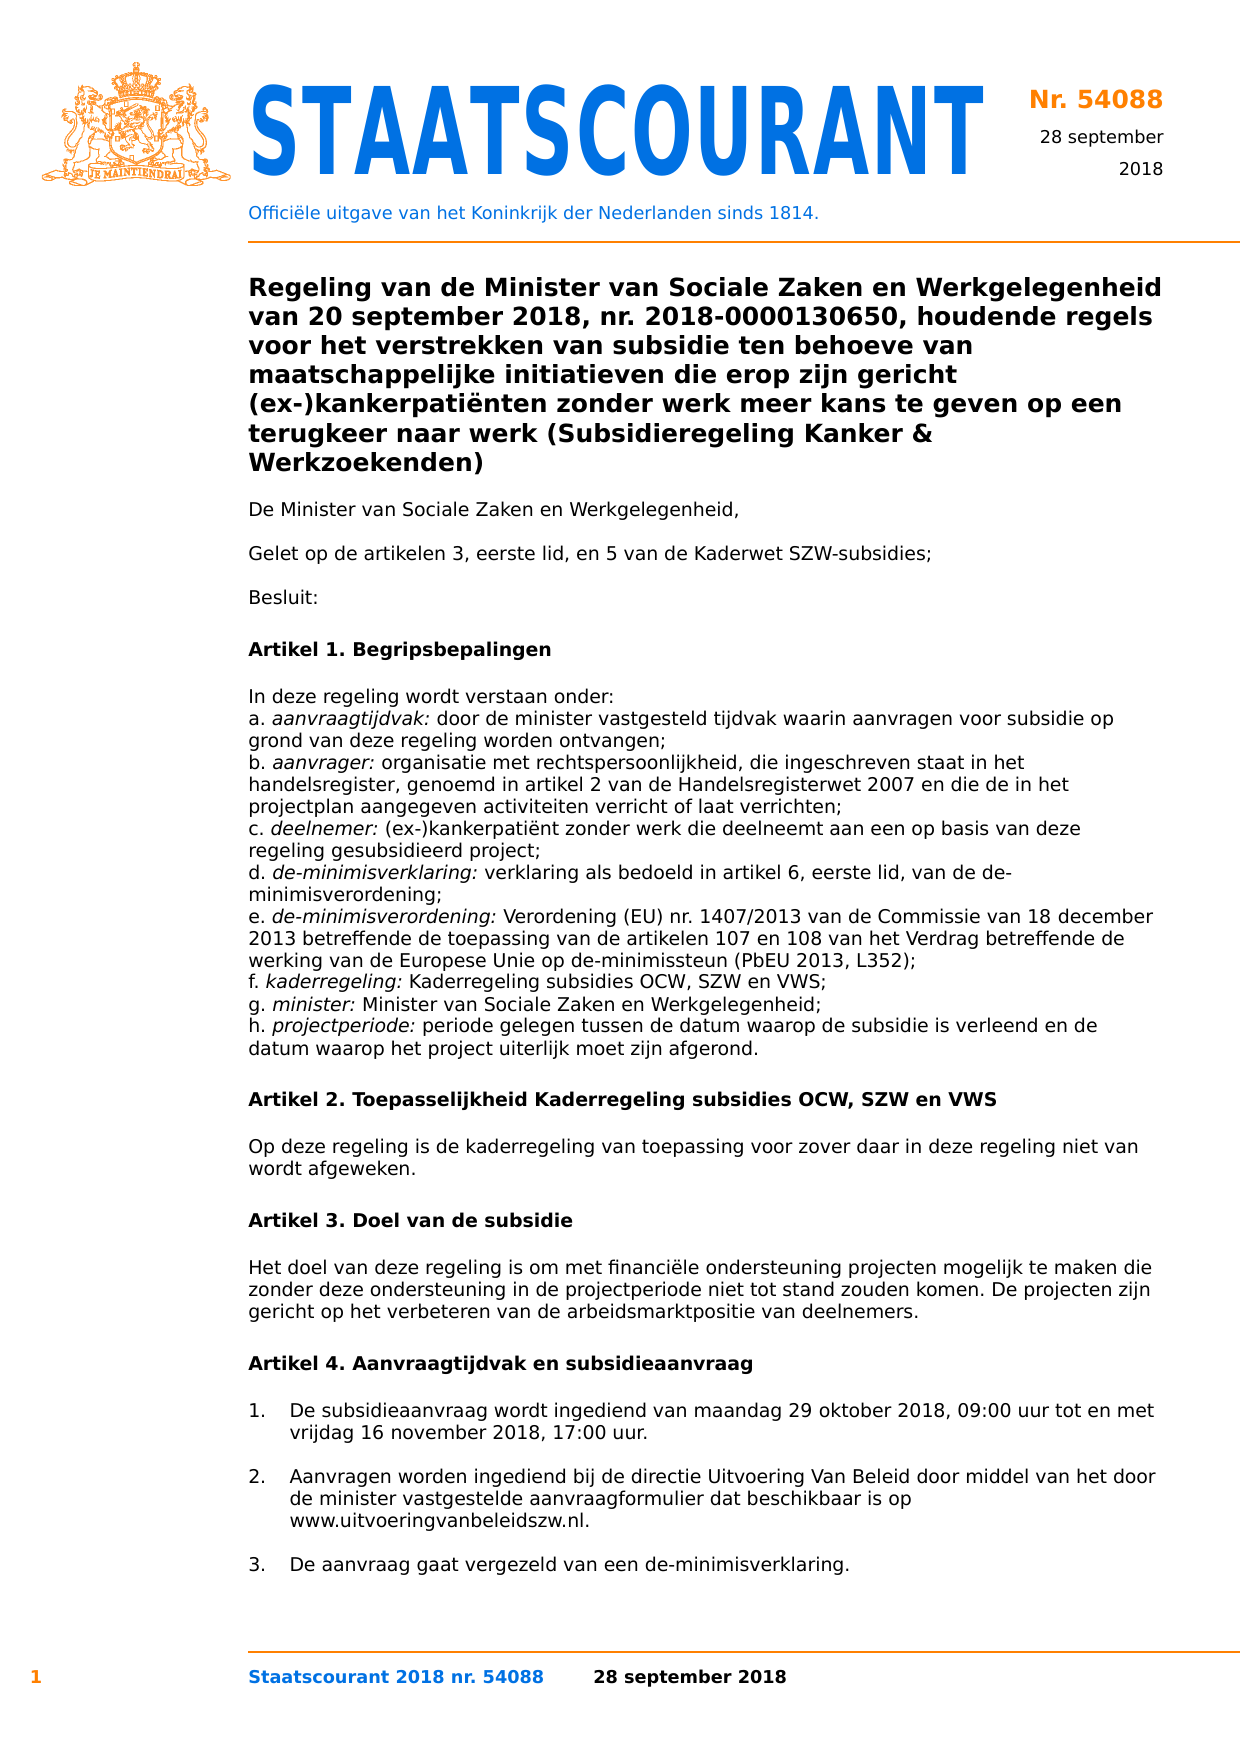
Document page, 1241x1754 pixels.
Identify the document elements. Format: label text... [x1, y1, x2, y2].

text In deze regeling wordt verstaan onder: [248, 686, 1163, 708]
text a. aanvraagtijdvak: door de minister vastgesteld tijdvak waarin aanvragen voor subsidie op grond van deze regeling worden ontvangen; [248, 708, 1163, 752]
table_header [25, 62, 248, 241]
text h. projectperiode: periode gelegen tussen de datum waarop de subsidie is verleend en de datum waarop het project uiterlijk moet zijn afgerond. [248, 1015, 1163, 1059]
text c. deelnemer: (ex-)kankerpatiënt zonder werk die deelneemt aan een op basis van deze regeling gesubsidieerd project; [248, 818, 1163, 862]
subtitle Artikel 4. Aanvraagtijdvak en subsidieaanvraag [248, 1353, 1163, 1375]
table_header Nr. 54088 [998, 62, 1240, 121]
text Besluit: [248, 587, 1163, 609]
text g. minister: Minister van Sociale Zaken en Werkgelegenheid; [248, 993, 1163, 1015]
text Het doel van deze regeling is om met financiële ondersteuning projecten mogelijk te maken die zonder deze ondersteuning in de projectperiode niet tot stand zouden komen. De projecten zijn gericht op het verbeteren van de arbeidsmarktpositie van deelnemers. [248, 1257, 1163, 1323]
table_cell 2018 [998, 153, 1240, 203]
table_cell Officiële uitgave van het Koninkrijk der Nederlanden sinds 1814. [248, 203, 1240, 241]
table_header STAATSCOURANT [248, 62, 998, 203]
picture [41, 62, 231, 186]
subtitle Artikel 3. Doel van de subsidie [248, 1210, 1163, 1232]
text 2. Aanvragen worden ingediend bij de directie Uitvoering Van Beleid door middel van het door de minister vastgestelde aanvraagformulier dat beschikbaar is op www.uitvoeringvanbeleidszw.nl. [248, 1466, 1163, 1532]
text Gelet op de artikelen 3, eerste lid, en 5 van de Kaderwet SZW-subsidies; [248, 543, 1163, 565]
text e. de-minimisverordening: Verordening (EU) nr. 1407/2013 van de Commissie van 18 december 2013 betreffende de toepassing van de artikelen 107 en 108 van het Verdrag betreffende de werking van de Europese Unie op de-minimissteun (PbEU 2013, L352); [248, 906, 1163, 971]
text f. kaderregeling: Kaderregeling subsidies OCW, SZW en VWS; [248, 971, 1163, 993]
text d. de-minimisverklaring: verklaring als bedoeld in artikel 6, eerste lid, van de de-minimisverordening; [248, 862, 1163, 906]
text De Minister van Sociale Zaken en Werkgelegenheid, [248, 499, 1163, 521]
subtitle Artikel 2. Toepasselijkheid Kaderregeling subsidies OCW, SZW en VWS [248, 1089, 1163, 1111]
subtitle Regeling van de Minister van Sociale Zaken en Werkgelegenheid van 20 september 2018, nr. 2018-0000130650, houdende regels voor het verstrekken van subsidie ten behoeve van maatschappelijke initiatieven die erop zijn gericht (ex-)kankerpatiënten zonder werk meer kans te geven op een terugkeer naar werk (Subsidieregeling Kanker & Werkzoekenden) [248, 273, 1163, 477]
table_cell 28 september [998, 121, 1240, 153]
text b. aanvrager: organisatie met rechtspersoonlijkheid, die ingeschreven staat in het handelsregister, genoemd in artikel 2 van de Handelsregisterwet 2007 en die de in het projectplan aangegeven activiteiten verricht of laat verrichten; [248, 752, 1163, 818]
text 3. De aanvraag gaat vergezeld van een de-minimisverklaring. [248, 1554, 1163, 1576]
subtitle Artikel 1. Begripsbepalingen [248, 639, 1163, 661]
text Op deze regeling is de kaderregeling van toepassing voor zover daar in deze regeling niet van wordt afgeweken. [248, 1136, 1163, 1180]
text 1. De subsidieaanvraag wordt ingediend van maandag 29 oktober 2018, 09:00 uur tot en met vrijdag 16 november 2018, 17:00 uur. [248, 1400, 1163, 1444]
